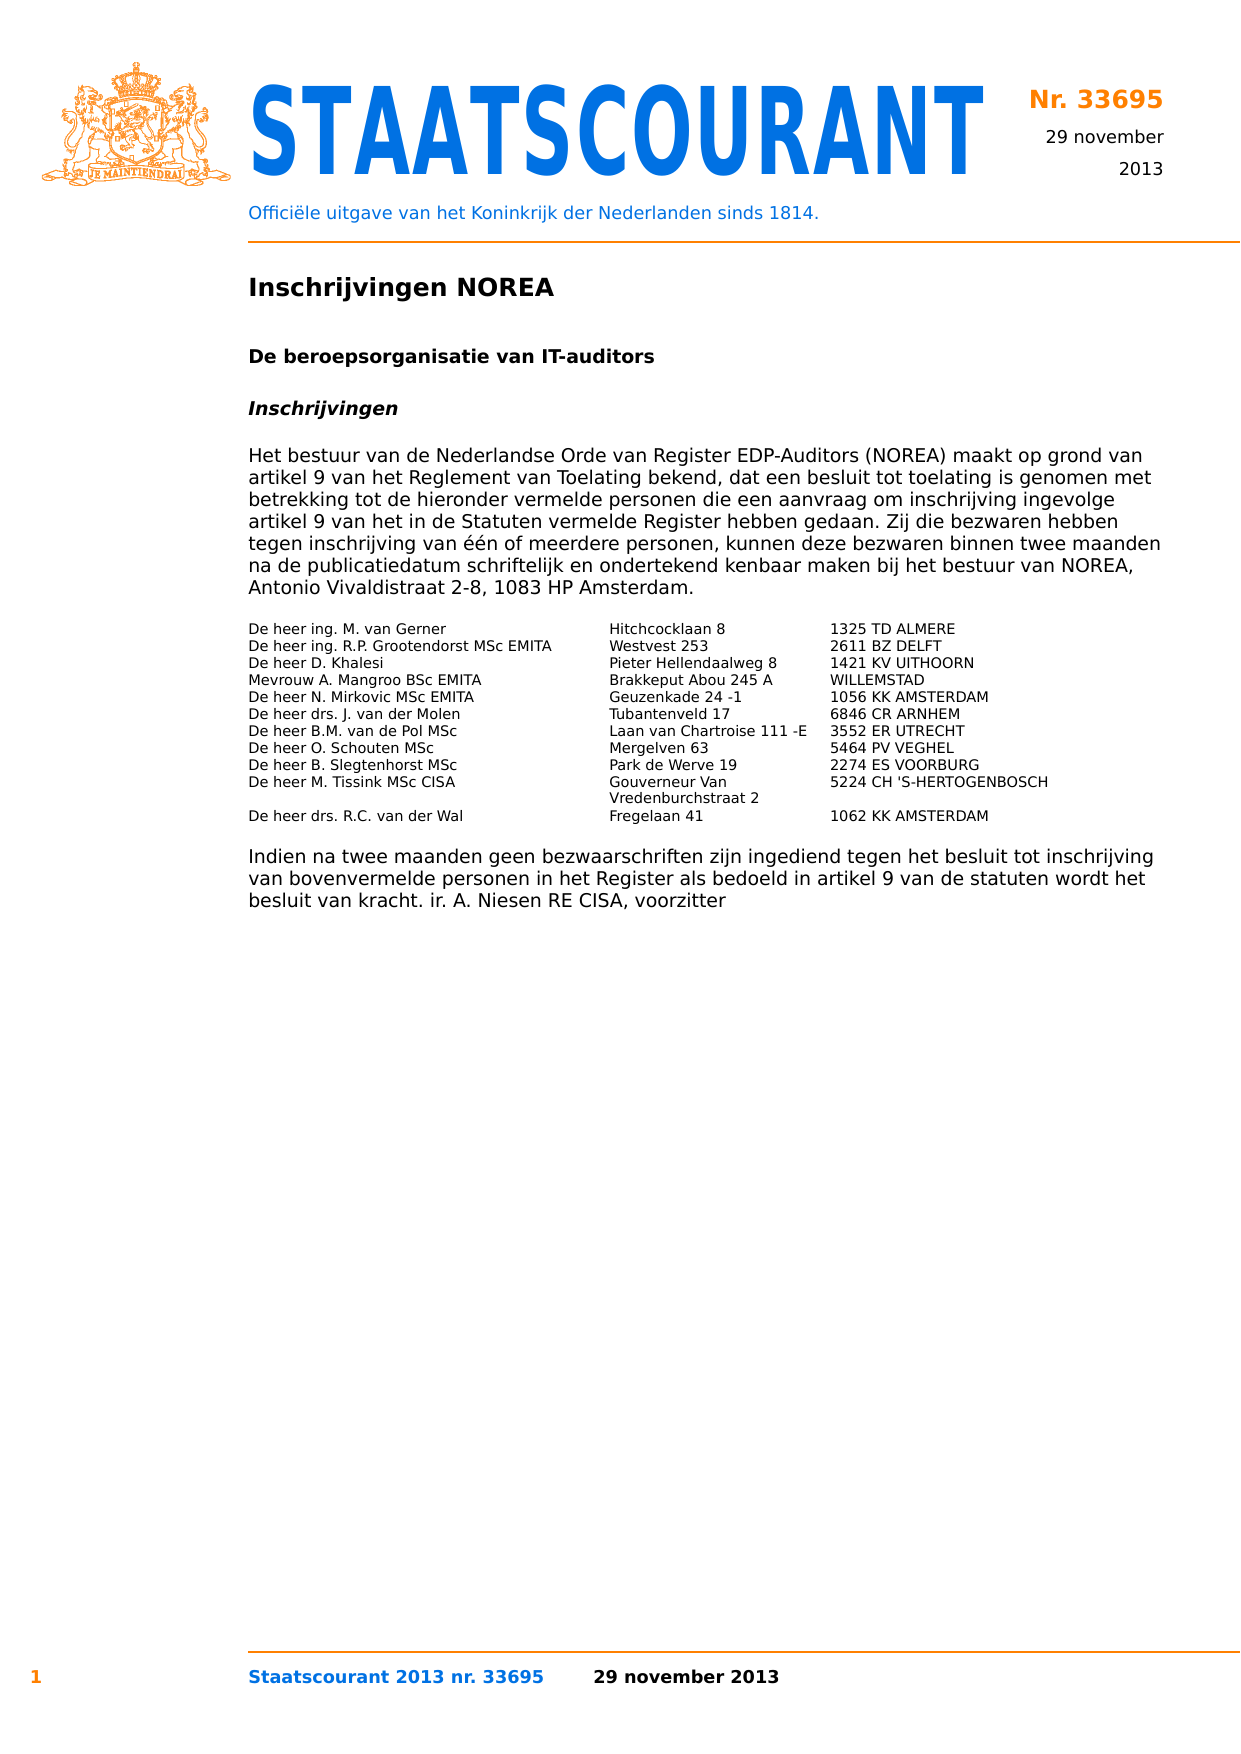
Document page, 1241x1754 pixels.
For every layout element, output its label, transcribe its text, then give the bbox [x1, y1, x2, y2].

subtitle De beroepsorganisatie van IT-auditors [248, 346, 1163, 368]
table_cell Park de Werve 19 [603, 756, 824, 773]
table_cell 2013 [998, 153, 1240, 203]
table_cell 3552 ER UTRECHT [824, 723, 1163, 739]
table_cell 2611 BZ DELFT [824, 638, 1163, 654]
table_cell Laan van Chartroise 111 -E [603, 723, 824, 739]
table_cell 29 november [998, 121, 1240, 153]
table_cell 1062 KK AMSTERDAM [824, 808, 1163, 824]
table_cell Mevrouw A. Mangroo BSc EMITA [248, 672, 603, 688]
table_header Hitchcocklaan 8 [603, 621, 824, 638]
table_cell Fregelaan 41 [603, 808, 824, 824]
table_cell Gouverneur Van Vredenburchstraat 2 [603, 774, 824, 807]
picture [41, 62, 231, 186]
table_cell Geuzenkade 24 -1 [603, 689, 824, 706]
table_cell Mergelven 63 [603, 740, 824, 756]
table_header Nr. 33695 [998, 62, 1240, 121]
table_cell WILLEMSTAD [824, 672, 1163, 688]
table_header [25, 62, 248, 241]
table_cell 5464 PV VEGHEL [824, 740, 1163, 756]
table_cell 2274 ES VOORBURG [824, 756, 1163, 773]
table_cell Pieter Hellendaalweg 8 [603, 655, 824, 672]
table_cell 1421 KV UITHOORN [824, 655, 1163, 672]
table_cell De heer N. Mirkovic MSc EMITA [248, 689, 603, 706]
table_cell De heer O. Schouten MSc [248, 740, 603, 756]
table_cell 6846 CR ARNHEM [824, 706, 1163, 722]
table_cell De heer drs. J. van der Molen [248, 706, 603, 722]
table_cell Tubantenveld 17 [603, 706, 824, 722]
text Het bestuur van de Nederlandse Orde van Register EDP-Auditors (NOREA) maakt op grond van artikel 9 van het Reglement van Toelating bekend, dat een besluit tot toelating is genomen met betrekking tot de hieronder vermelde personen die een aanvraag om inschrijving ingevolge artikel 9 van het in de Statuten vermelde Register hebben gedaan. Zij die bezwaren hebben tegen inschrijving van één of meerdere personen, kunnen deze bezwaren binnen twee maanden na de publicatiedatum schriftelijk en ondertekend kenbaar maken bij het bestuur van NOREA, Antonio Vivaldistraat 2-8, 1083 HP Amsterdam. [248, 445, 1163, 599]
text Indien na twee maanden geen bezwaarschriften zijn ingediend tegen het besluit tot inschrijving van bovenvermelde personen in het Register als bedoeld in artikel 9 van de statuten wordt het besluit van kracht. ir. A. Niesen RE CISA, voorzitter [248, 846, 1163, 912]
table_cell De heer B. Slegtenhorst MSc [248, 756, 603, 773]
table_header 1325 TD ALMERE [824, 621, 1163, 638]
table_cell Brakkeput Abou 245 A [603, 672, 824, 688]
table_cell De heer B.M. van de Pol MSc [248, 723, 603, 739]
table_header STAATSCOURANT [248, 62, 998, 203]
table_cell De heer drs. R.C. van der Wal [248, 808, 603, 824]
table_cell De heer ing. R.P. Grootendorst MSc EMITA [248, 638, 603, 654]
subtitle Inschrijvingen NOREA [248, 273, 1163, 302]
table_cell De heer M. Tissink MSc CISA [248, 774, 603, 807]
subtitle Inschrijvingen [248, 398, 1163, 420]
table_cell Officiële uitgave van het Koninkrijk der Nederlanden sinds 1814. [248, 203, 1240, 241]
table_cell De heer D. Khalesi [248, 655, 603, 672]
table_cell 5224 CH 'S-HERTOGENBOSCH [824, 774, 1163, 807]
table_header De heer ing. M. van Gerner [248, 621, 603, 638]
table_cell 1056 KK AMSTERDAM [824, 689, 1163, 706]
table_cell Westvest 253 [603, 638, 824, 654]
